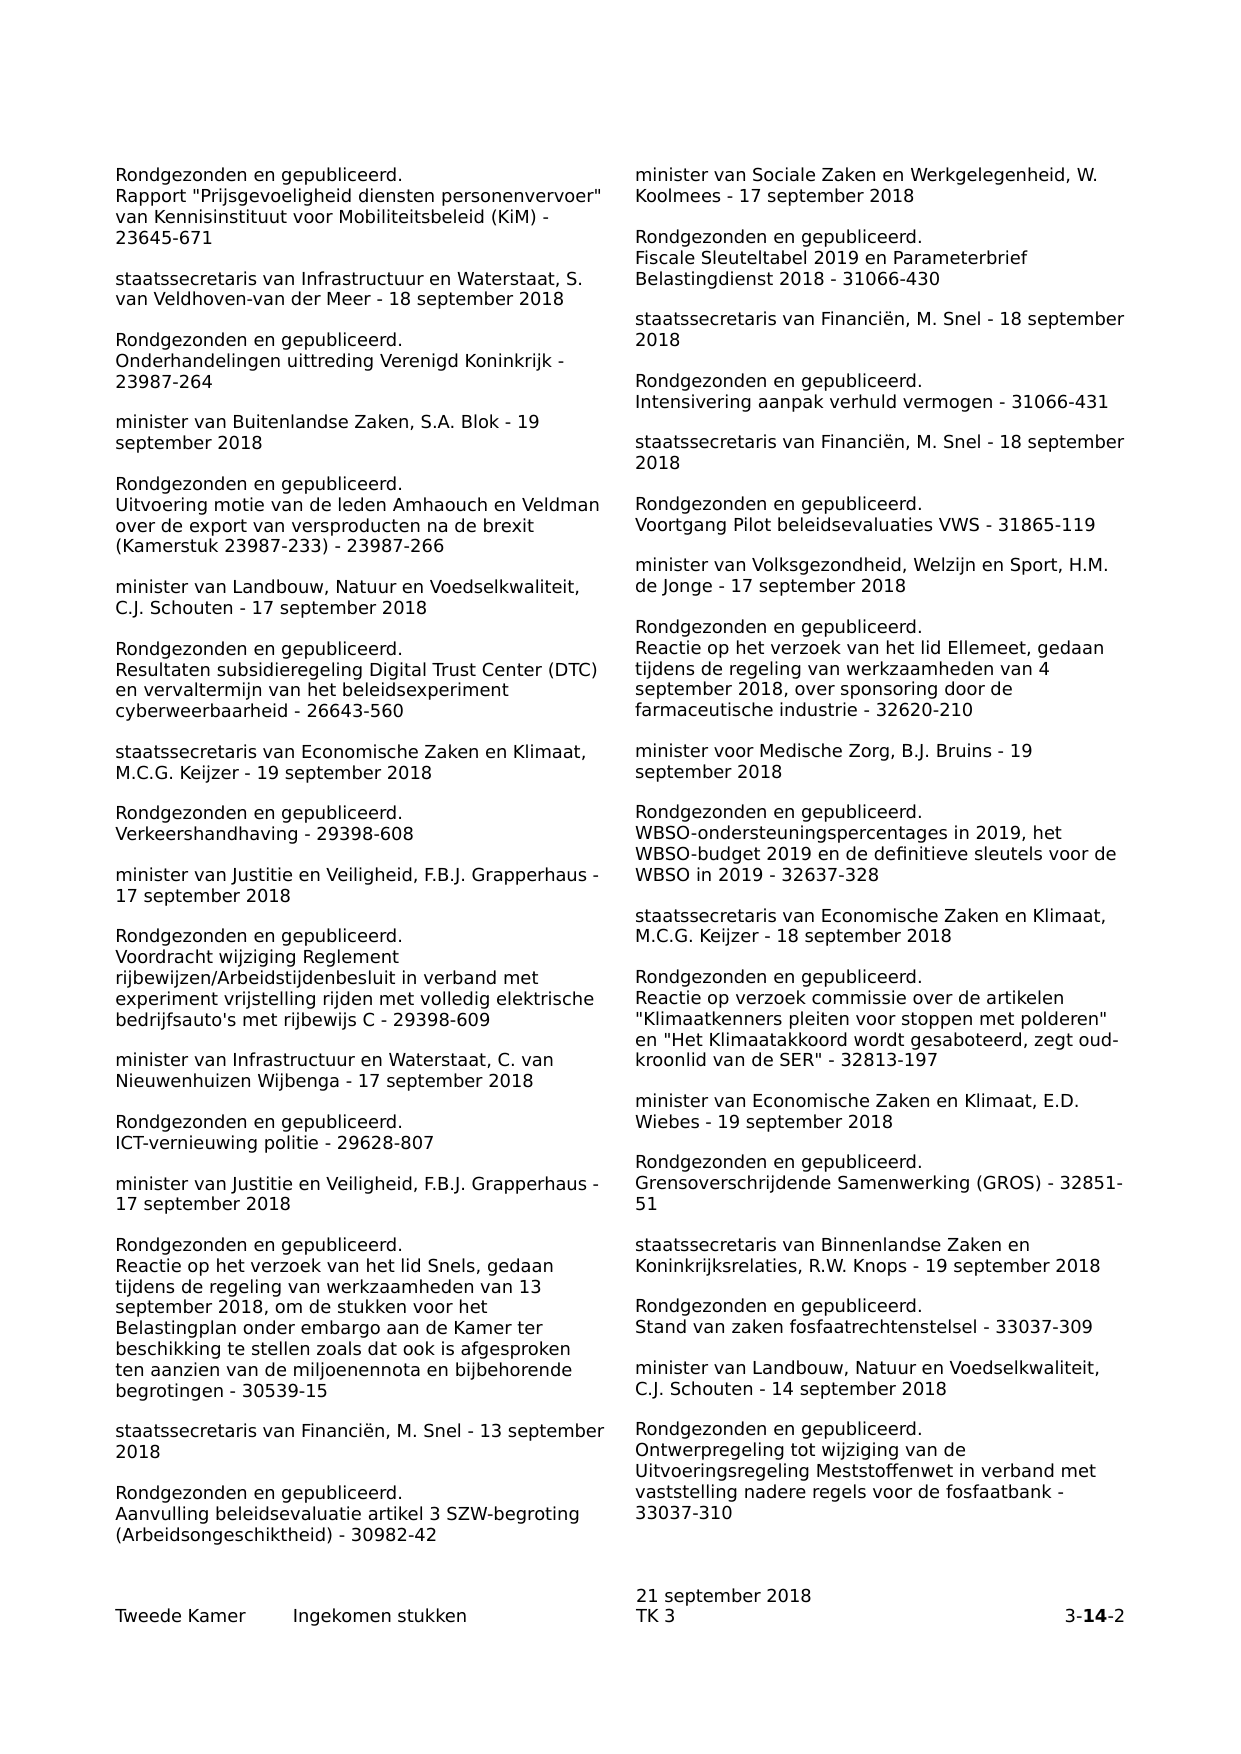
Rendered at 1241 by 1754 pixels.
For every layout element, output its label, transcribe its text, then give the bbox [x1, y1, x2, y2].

text Rondgezonden en gepubliceerd. [115, 165, 605, 186]
text Rondgezonden en gepubliceerd. [635, 494, 1125, 514]
text staatssecretaris van Financiën, M. Snel - 18 september 2018 [635, 432, 1125, 474]
text staatssecretaris van Economische Zaken en Klimaat, M.C.G. Keijzer - 18 september 2018 [635, 905, 1125, 947]
text Rondgezonden en gepubliceerd. [635, 1296, 1125, 1317]
text Onderhandelingen uittreding Verenigd Koninkrijk - 23987-264 [115, 351, 605, 392]
text Reactie op het verzoek van het lid Snels, gedaan tijdens de regeling van werkzaamheden van 13 september 2018, om de stukken voor het Belastingplan onder embargo aan de Kamer ter beschikking te stellen zoals dat ook is afgesproken ten aanzien van de miljoenennota en bijbehorende begrotingen - 30539-15 [115, 1256, 605, 1401]
text Fiscale Sleuteltabel 2019 en Parameterbrief Belastingdienst 2018 - 31066-430 [635, 247, 1125, 289]
text minister van Justitie en Veiligheid, F.B.J. Grapperhaus - 17 september 2018 [115, 1173, 605, 1215]
text minister van Volksgezondheid, Welzijn en Sport, H.M. de Jonge - 17 september 2018 [635, 555, 1125, 597]
text staatssecretaris van Economische Zaken en Klimaat, M.C.G. Keijzer - 19 september 2018 [115, 742, 605, 783]
text Rondgezonden en gepubliceerd. [635, 1419, 1125, 1440]
text Stand van zaken fosfaatrechtenstelsel - 33037-309 [635, 1317, 1125, 1338]
text Aanvulling beleidsevaluatie artikel 3 SZW-begroting (Arbeidsongeschiktheid) - 30982-42 [115, 1503, 605, 1545]
text ICT-vernieuwing politie - 29628-807 [115, 1132, 605, 1153]
text Rondgezonden en gepubliceerd. [115, 926, 605, 947]
text Rondgezonden en gepubliceerd. [115, 1483, 605, 1503]
text Voortgang Pilot beleidsevaluaties VWS - 31865-119 [635, 514, 1125, 535]
text Rondgezonden en gepubliceerd. [115, 1112, 605, 1132]
text Rondgezonden en gepubliceerd. [635, 617, 1125, 637]
text staatssecretaris van Infrastructuur en Waterstaat, S. van Veldhoven-van der Meer - 18 september 2018 [115, 268, 605, 310]
text staatssecretaris van Financiën, M. Snel - 13 september 2018 [115, 1421, 605, 1463]
text Rondgezonden en gepubliceerd. [635, 802, 1125, 823]
text Ontwerpregeling tot wijziging van de Uitvoeringsregeling Meststoffenwet in verband met vaststelling nadere regels voor de fosfaatbank - 33037-310 [635, 1440, 1125, 1523]
text minister voor Medische Zorg, B.J. Bruins - 19 september 2018 [635, 741, 1125, 782]
text staatssecretaris van Binnenlandse Zaken en Koninkrijksrelaties, R.W. Knops - 19 september 2018 [635, 1235, 1125, 1276]
text minister van Economische Zaken en Klimaat, E.D. Wiebes - 19 september 2018 [635, 1091, 1125, 1132]
text Rondgezonden en gepubliceerd. [635, 1152, 1125, 1173]
text minister van Justitie en Veiligheid, F.B.J. Grapperhaus - 17 september 2018 [115, 865, 605, 906]
text Rondgezonden en gepubliceerd. [115, 638, 605, 659]
text Uitvoering motie van de leden Amhaouch en Veldman over de export van versproducten na de brexit (Kamerstuk 23987-233) - 23987-266 [115, 494, 605, 557]
text minister van Infrastructuur en Waterstaat, C. van Nieuwenhuizen Wijbenga - 17 september 2018 [115, 1050, 605, 1092]
text minister van Sociale Zaken en Werkgelegenheid, W. Koolmees - 17 september 2018 [635, 165, 1125, 207]
text minister van Landbouw, Natuur en Voedselkwaliteit, C.J. Schouten - 17 september 2018 [115, 577, 605, 618]
text staatssecretaris van Financiën, M. Snel - 18 september 2018 [635, 309, 1125, 351]
text Rondgezonden en gepubliceerd. [635, 227, 1125, 247]
text Rondgezonden en gepubliceerd. [635, 967, 1125, 988]
text Rapport "Prijsgevoeligheid diensten personenvervoer" van Kennisinstituut voor Mobiliteitsbeleid (KiM) - 23645-671 [115, 186, 605, 248]
text Reactie op verzoek commissie over de artikelen "Klimaatkenners pleiten voor stoppen met polderen" en "Het Klimaatakkoord wordt gesaboteerd, zegt oud-kroonlid van de SER" - 32813-197 [635, 988, 1125, 1071]
text Reactie op het verzoek van het lid Ellemeet, gedaan tijdens de regeling van werkzaamheden van 4 september 2018, over sponsoring door de farmaceutische industrie - 32620-210 [635, 637, 1125, 721]
text Rondgezonden en gepubliceerd. [115, 330, 605, 351]
text Rondgezonden en gepubliceerd. [115, 803, 605, 824]
text minister van Landbouw, Natuur en Voedselkwaliteit, C.J. Schouten - 14 september 2018 [635, 1358, 1125, 1399]
text Intensivering aanpak verhuld vermogen - 31066-431 [635, 391, 1125, 412]
text Rondgezonden en gepubliceerd. [115, 474, 605, 494]
text Rondgezonden en gepubliceerd. [635, 371, 1125, 391]
text Rondgezonden en gepubliceerd. [115, 1235, 605, 1256]
text Verkeershandhaving - 29398-608 [115, 824, 605, 845]
text Grensoverschrijdende Samenwerking (GROS) - 32851-51 [635, 1173, 1125, 1215]
text Voordracht wijziging Reglement rijbewijzen/Arbeidstijdenbesluit in verband met experiment vrijstelling rijden met volledig elektrische bedrijfsauto's met rijbewijs C - 29398-609 [115, 947, 605, 1030]
text Resultaten subsidieregeling Digital Trust Center (DTC) en vervaltermijn van het beleidsexperiment cyberweerbaarheid - 26643-560 [115, 659, 605, 722]
text WBSO-ondersteuningspercentages in 2019, het WBSO-budget 2019 en de definitieve sleutels voor de WBSO in 2019 - 32637-328 [635, 823, 1125, 885]
text minister van Buitenlandse Zaken, S.A. Blok - 19 september 2018 [115, 412, 605, 454]
